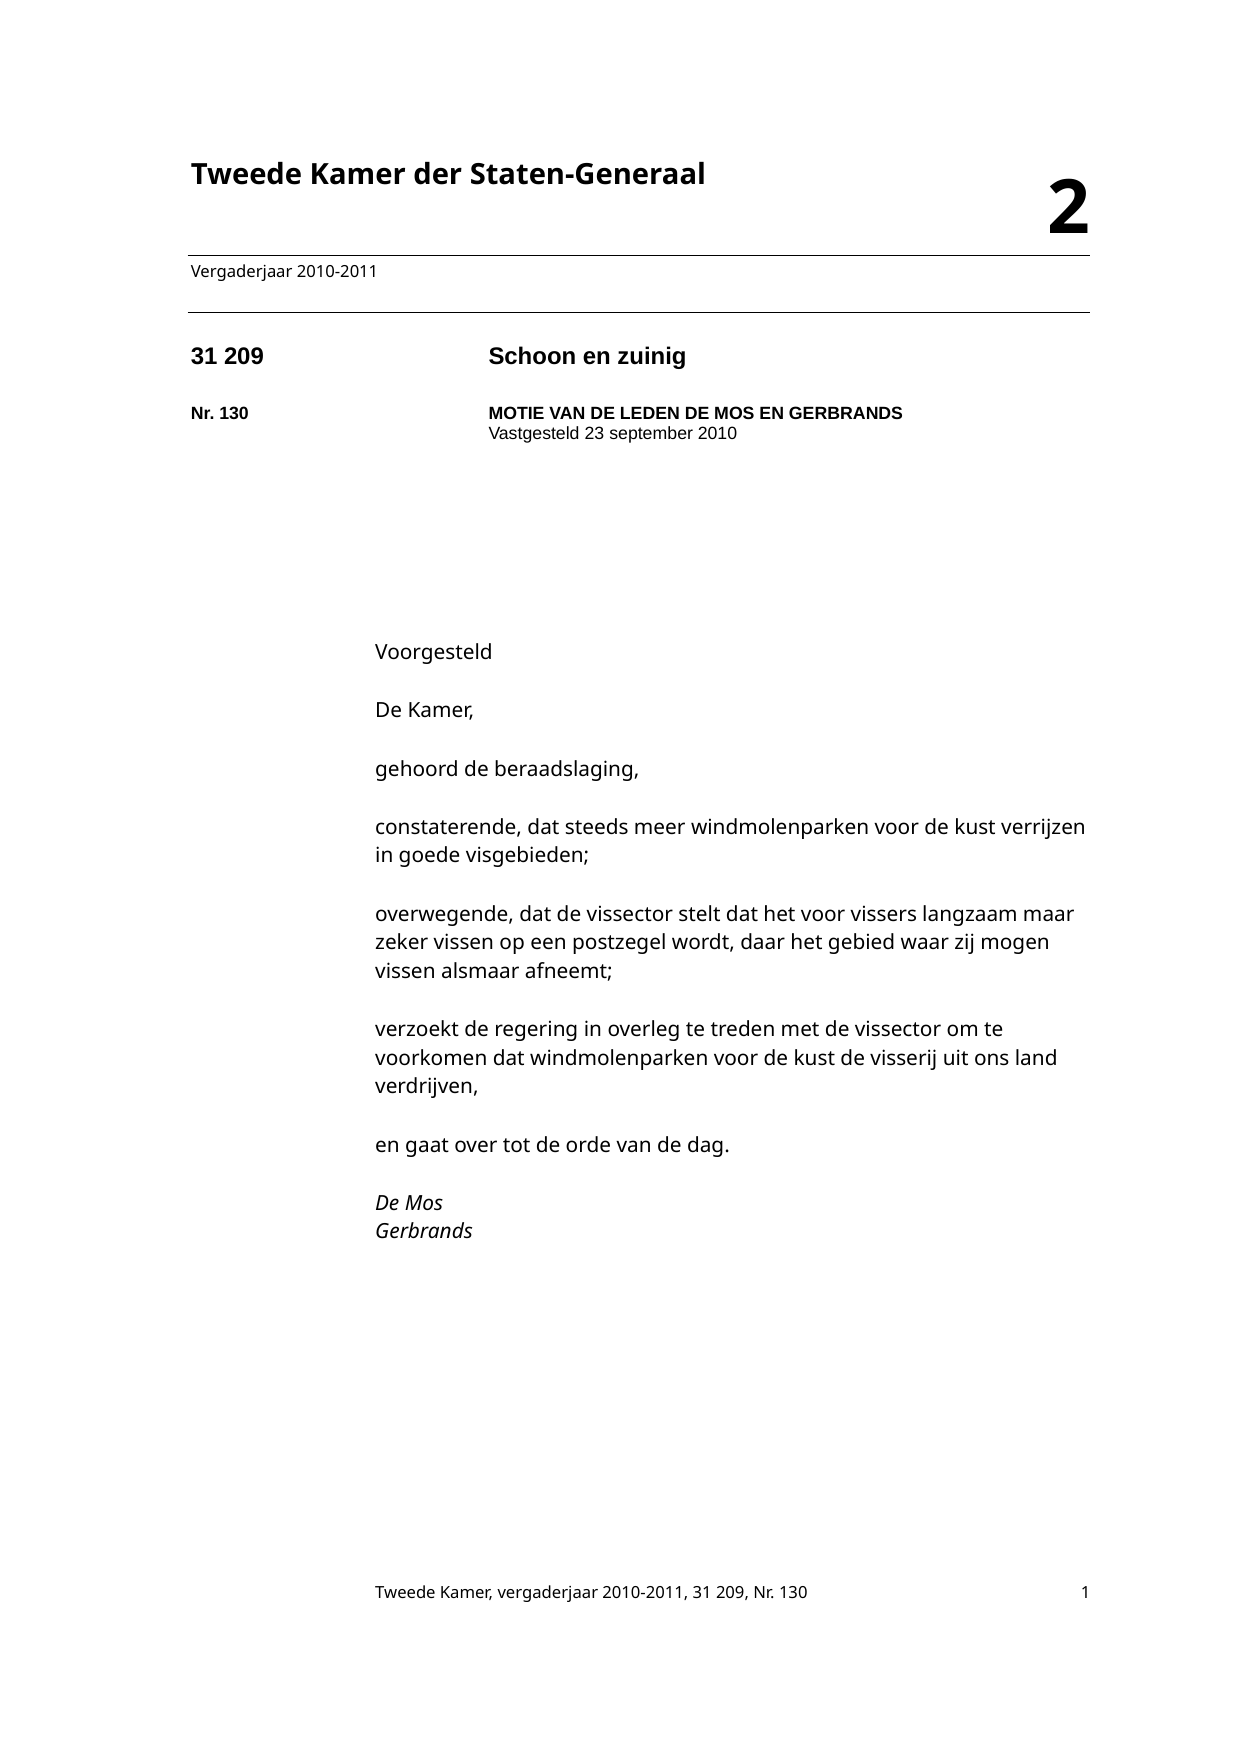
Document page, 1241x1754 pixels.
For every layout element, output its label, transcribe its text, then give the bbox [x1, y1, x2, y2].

table_cell MOTIE VAN DE LEDEN DE MOS EN GERBRANDS Vastgesteld 23 september 2010 [485, 399, 1090, 518]
table_header 2 [910, 150, 1090, 255]
text De Kamer, [375, 695, 1090, 724]
table_header Tweede Kamer der Staten-Generaal [188, 150, 909, 255]
table_cell [485, 313, 1090, 339]
text gehoord de beraadslaging, [375, 754, 1090, 782]
text constaterende, dat steeds meer windmolenparken voor de kust verrijzen in goede visgebieden; [375, 812, 1090, 869]
table_cell Schoon en zuinig [485, 339, 1090, 399]
text Gerbrands [375, 1217, 1090, 1245]
text en gaat over tot de orde van de dag. [375, 1130, 1090, 1158]
text De Mos [375, 1188, 1090, 1217]
table_cell [485, 256, 1090, 312]
text overwegende, dat de vissector stelt dat het voor vissers langzaam maar zeker vissen op een postzegel wordt, daar het gebied waar zij mogen vissen alsmaar afneemt; [375, 899, 1090, 984]
table_cell 31 209 [188, 339, 485, 399]
text Voorgesteld [375, 637, 1090, 665]
table_cell Nr. 130 [188, 399, 485, 518]
table_cell [188, 313, 485, 339]
table_cell Vergaderjaar 2010-2011 [188, 256, 485, 312]
text verzoekt de regering in overleg te treden met de vissector om te voorkomen dat windmolenparken voor de kust de visserij uit ons land verdrijven, [375, 1014, 1090, 1100]
